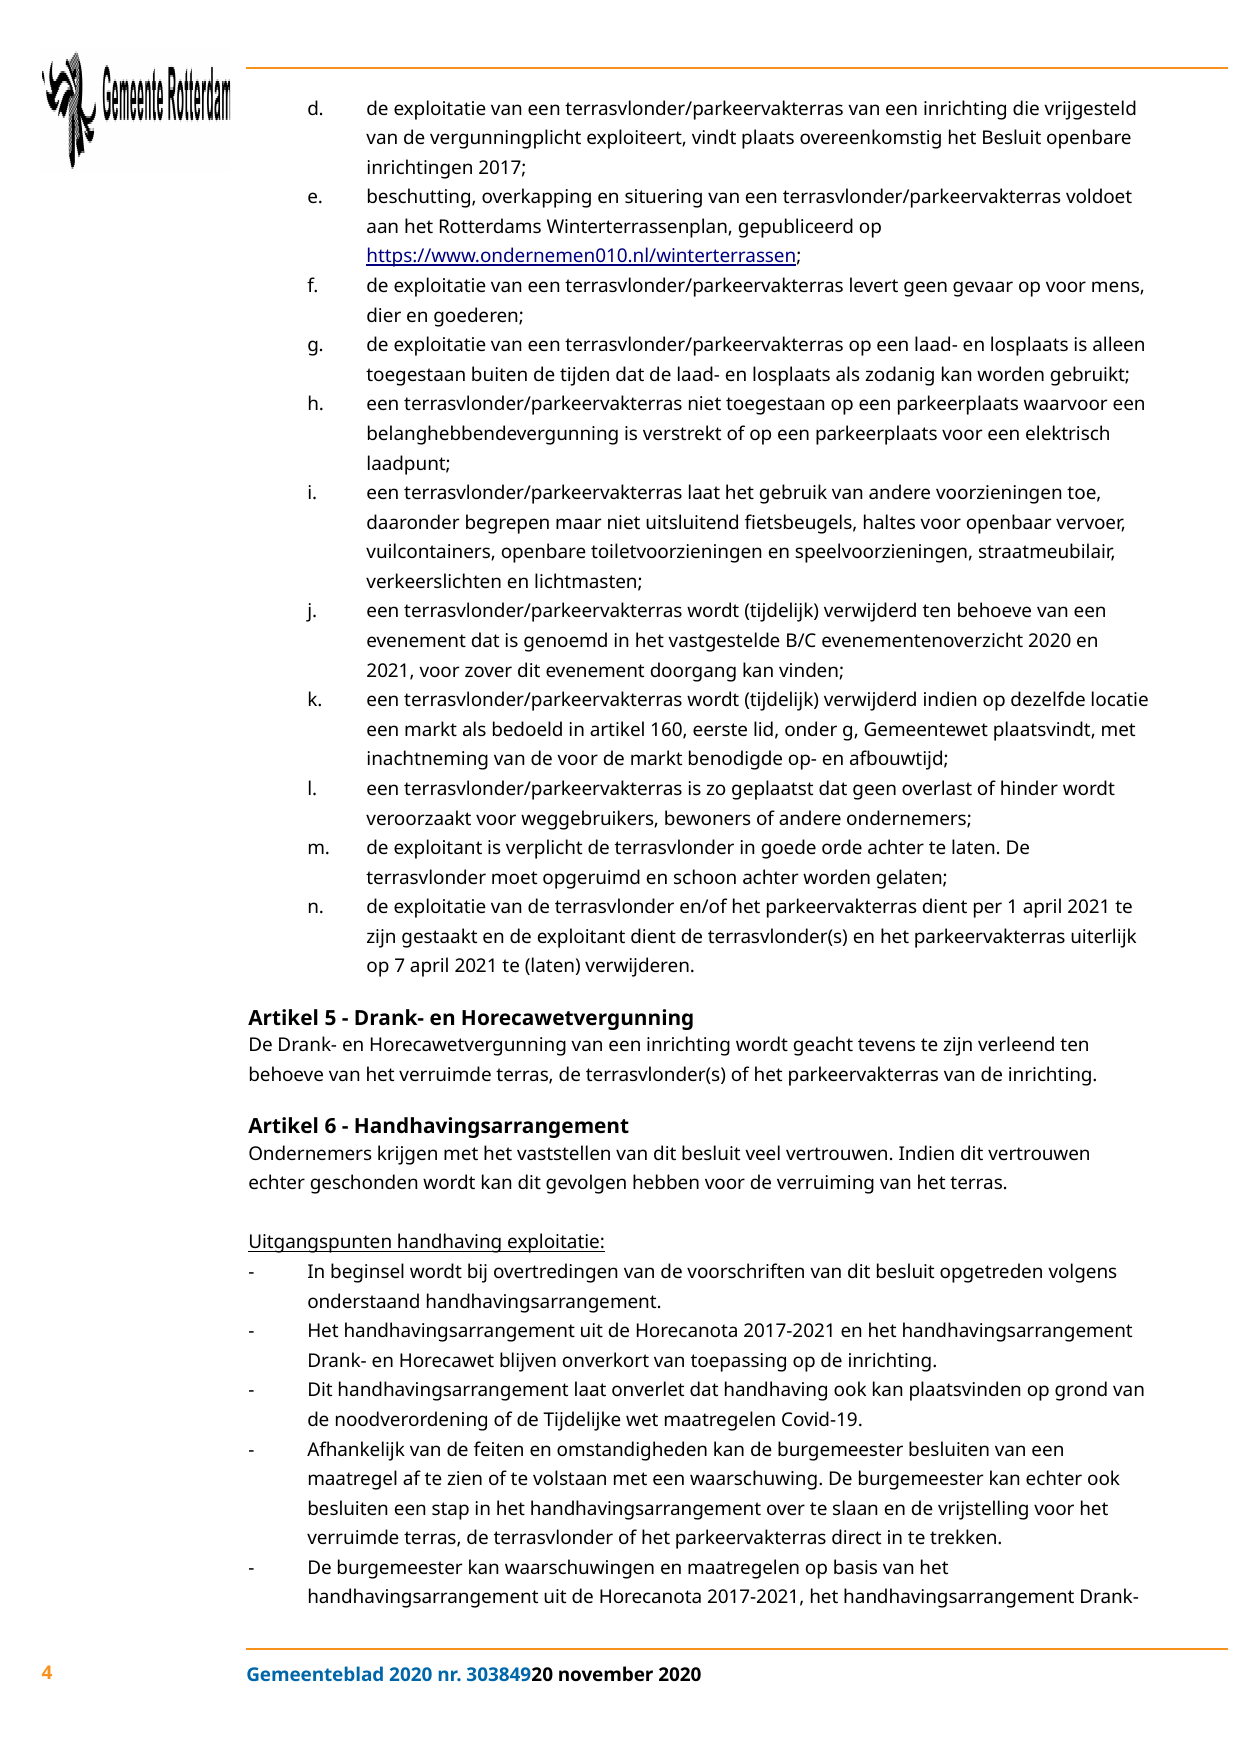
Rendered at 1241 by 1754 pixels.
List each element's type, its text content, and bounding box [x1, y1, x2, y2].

list In beginsel wordt bij overtredingen van de voorschriften van dit besluit opgetreden volgens onderstaand handhavingsarrangement. [248, 1258, 1152, 1314]
text Ondernemers krijgen met het vaststellen van dit besluit veel vertrouwen. Indien dit vertrouwen echter geschonden wordt kan dit gevolgen hebben voor de verruiming van het terras. [248, 1140, 1152, 1195]
text Artikel 6 - Handhavingsarrangement [248, 1112, 1152, 1140]
text Uitgangspunten handhaving exploitatie: [248, 1229, 1152, 1254]
list de exploitatie van de terrasvlonder en/of het parkeervakterras dient per 1 april 2021 te zijn gestaakt en de exploitant dient de terrasvlonder(s) en het parkeervakterras uiterlijk op 7 april 2021 te (laten) verwijderen. [307, 893, 1152, 978]
text De Drank- en Horecawetvergunning van een inrichting wordt geacht tevens te zijn verleend ten behoeve van het verruimde terras, de terrasvlonder(s) of het parkeervakterras van de inrichting. [248, 1032, 1152, 1087]
list Het handhavingsarrangement uit de Horecanota 2017-2021 en het handhavingsarrangement Drank- en Horecawet blijven onverkort van toepassing op de inrichting. [248, 1317, 1152, 1373]
list de exploitatie van een terrasvlonder/parkeervakterras levert geen gevaar op voor mens, dier en goederen; [307, 272, 1152, 328]
list de exploitatie van een terrasvlonder/parkeervakterras van een inrichting die vrijgesteld van de vergunningplicht exploiteert, vindt plaats overeenkomstig het Besluit openbare inrichtingen 2017; [307, 95, 1152, 180]
list beschutting, overkapping en situering van een terrasvlonder/parkeervakterras voldoet aan het Rotterdams Winterterrassenplan, gepubliceerd op https://www.ondernemen010.nl/winterterrassen; [307, 183, 1152, 268]
list een terrasvlonder/parkeervakterras niet toegestaan op een parkeerplaats waarvoor een belanghebbendevergunning is verstrekt of op een parkeerplaats voor een elektrisch laadpunt; [307, 391, 1152, 476]
list een terrasvlonder/parkeervakterras wordt (tijdelijk) verwijderd indien op dezelfde locatie een markt als bedoeld in artikel 160, eerste lid, onder g, Gemeentewet plaatsvindt, met inachtneming van de voor de markt benodigde op- en afbouwtijd; [307, 686, 1152, 771]
list de exploitant is verplicht de terrasvlonder in goede orde achter te laten. De terrasvlonder moet opgeruimd en schoon achter worden gelaten; [307, 834, 1152, 890]
list een terrasvlonder/parkeervakterras wordt (tijdelijk) verwijderd ten behoeve van een evenement dat is genoemd in het vastgestelde B/C evenementenoverzicht 2020 en 2021, voor zover dit evenement doorgang kan vinden; [307, 598, 1152, 683]
list de exploitatie van een terrasvlonder/parkeervakterras op een laad- en losplaats is alleen toegestaan buiten de tijden dat de laad- en losplaats als zodanig kan worden gebruikt; [307, 331, 1152, 387]
text Artikel 5 - Drank- en Horecawetvergunning [248, 1003, 1152, 1032]
list een terrasvlonder/parkeervakterras laat het gebruik van andere voorzieningen toe, daaronder begrepen maar niet uitsluitend fietsbeugels, haltes voor openbaar vervoer, vuilcontainers, openbare toiletvoorzieningen en speelvoorzieningen, straatmeubilair, verkeerslichten en lichtmasten; [307, 479, 1152, 594]
picture [41, 47, 231, 172]
list een terrasvlonder/parkeervakterras is zo geplaatst dat geen overlast of hinder wordt veroorzaakt voor weggebruikers, bewoners of andere ondernemers; [307, 775, 1152, 831]
list Dit handhavingsarrangement laat onverlet dat handhaving ook kan plaatsvinden op grond van de noodverordening of de Tijdelijke wet maatregelen Covid-19. [248, 1377, 1152, 1432]
list De burgemeester kan waarschuwingen en maatregelen op basis van het handhavingsarrangement uit de Horecanota 2017-2021, het handhavingsarrangement Drank- [248, 1554, 1152, 1609]
list Afhankelijk van de feiten en omstandigheden kan de burgemeester besluiten van een maatregel af te zien of te volstaan met een waarschuwing. De burgemeester kan echter ook besluiten een stap in het handhavingsarrangement over te slaan en de vrijstelling voor het verruimde terras, de terrasvlonder of het parkeervakterras direct in te trekken. [248, 1436, 1152, 1550]
